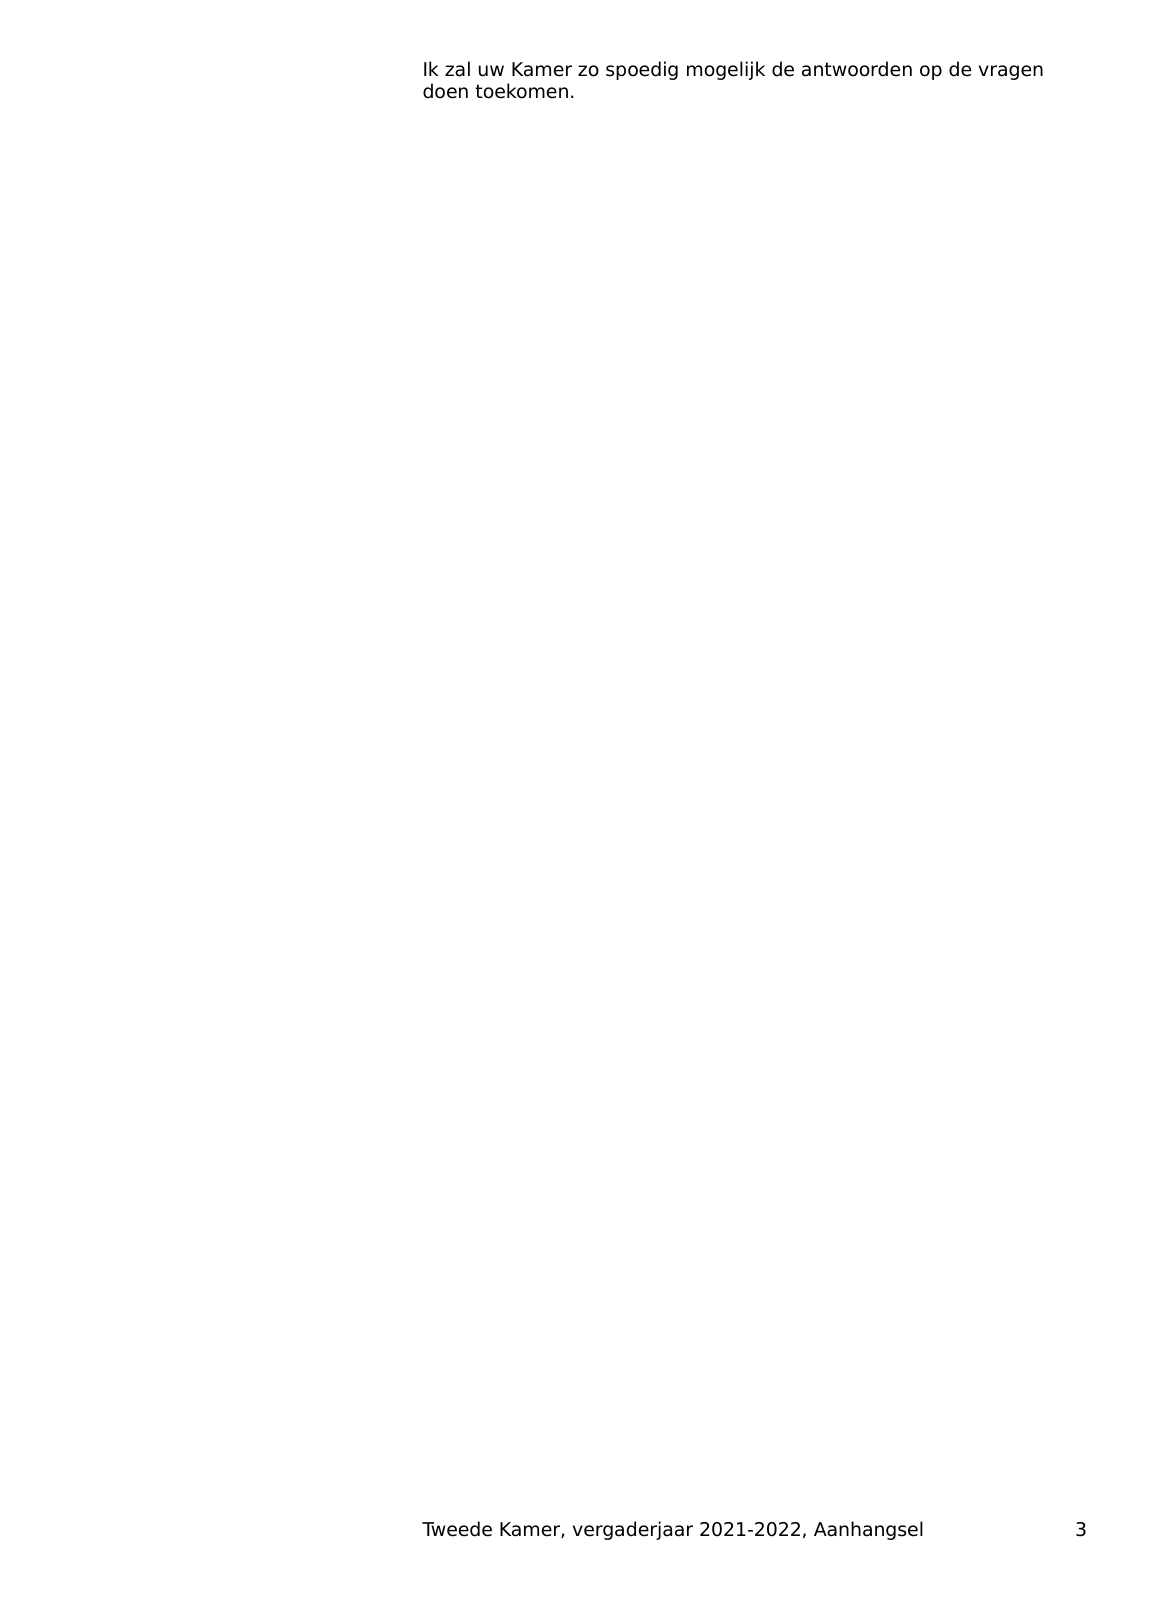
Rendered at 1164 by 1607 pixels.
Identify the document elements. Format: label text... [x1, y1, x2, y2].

text Ik zal uw Kamer zo spoedig mogelijk de antwoorden op de vragen doen toekomen. [422, 59, 1087, 103]
